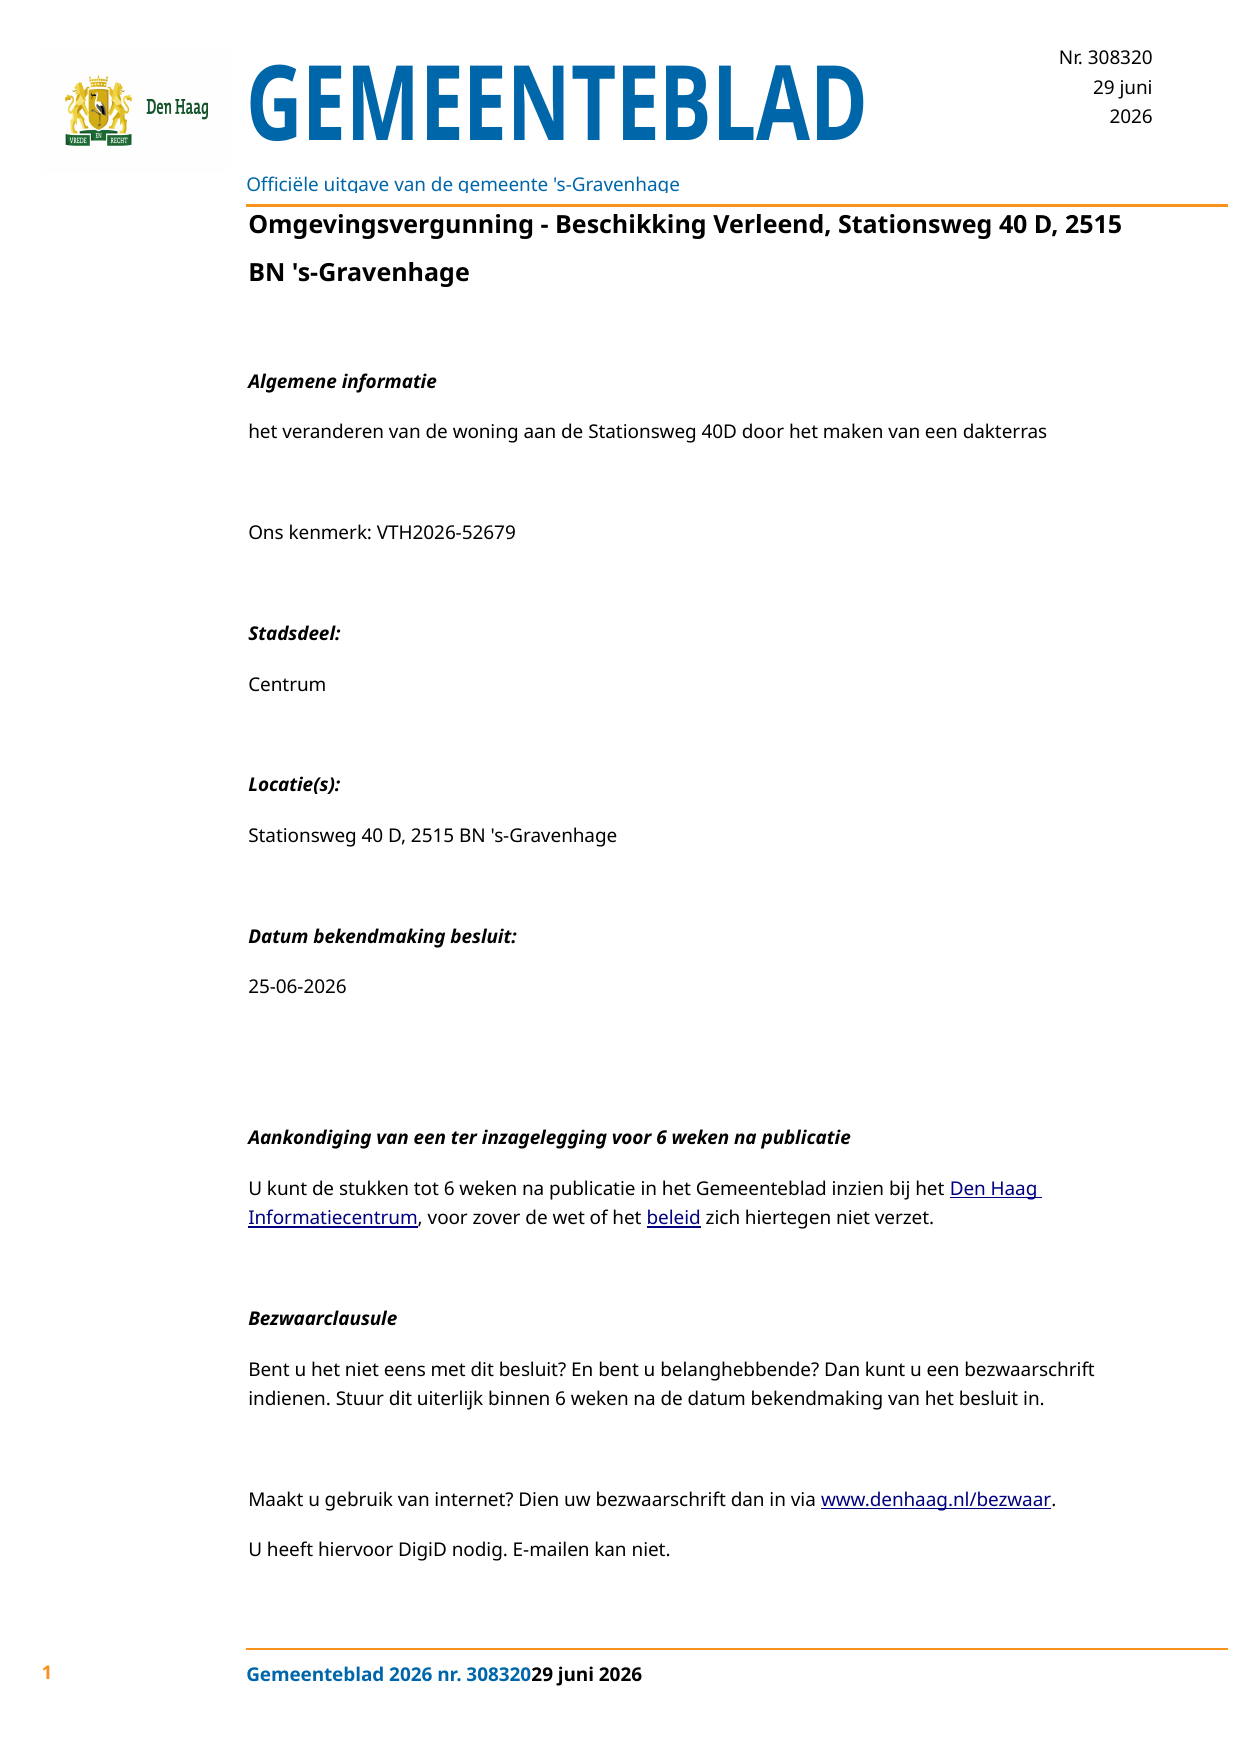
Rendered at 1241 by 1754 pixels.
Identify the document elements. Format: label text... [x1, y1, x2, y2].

picture [41, 47, 231, 172]
text Datum bekendmaking besluit: [248, 923, 1152, 949]
text Stadsdeel: [248, 620, 1152, 646]
text U kunt de stukken tot 6 weken na publicatie in het Gemeenteblad inzien bij het Den Haag Informatiecentrum, voor zover de wet of het beleid zich hiertegen niet verzet. [248, 1175, 1152, 1230]
text Algemene informatie [248, 368, 1152, 394]
text 25-06-2026 [248, 973, 1152, 999]
text Ons kenmerk: VTH2026-52679 [248, 519, 1152, 545]
text Bent u het niet eens met dit besluit? En bent u belanghebbende? Dan kunt u een bezwaarschrift indienen. Stuur dit uiterlijk binnen 6 weken na de datum bekendmaking van het besluit in. [248, 1356, 1152, 1411]
text Stationsweg 40 D, 2515 BN 's-Gravenhage [248, 822, 1152, 848]
text Centrum [248, 671, 1152, 697]
text het veranderen van de woning aan de Stationsweg 40D door het maken van een dakterras [248, 419, 1152, 444]
text Locatie(s): [248, 772, 1152, 797]
text Omgevingsvergunning - Beschikking Verleend, Stationsweg 40 D, 2515 BN 's-Gravenhage [248, 207, 1152, 288]
text U heeft hiervoor DigiD nodig. E-mailen kan niet. [248, 1537, 1152, 1562]
text Maakt u gebruik van internet? Dien uw bezwaarschrift dan in via www.denhaag.nl/bezwaar. [248, 1486, 1152, 1512]
text Aankondiging van een ter inzagelegging voor 6 weken na publicatie [248, 1124, 1152, 1150]
text Bezwaarclausule [248, 1305, 1152, 1331]
